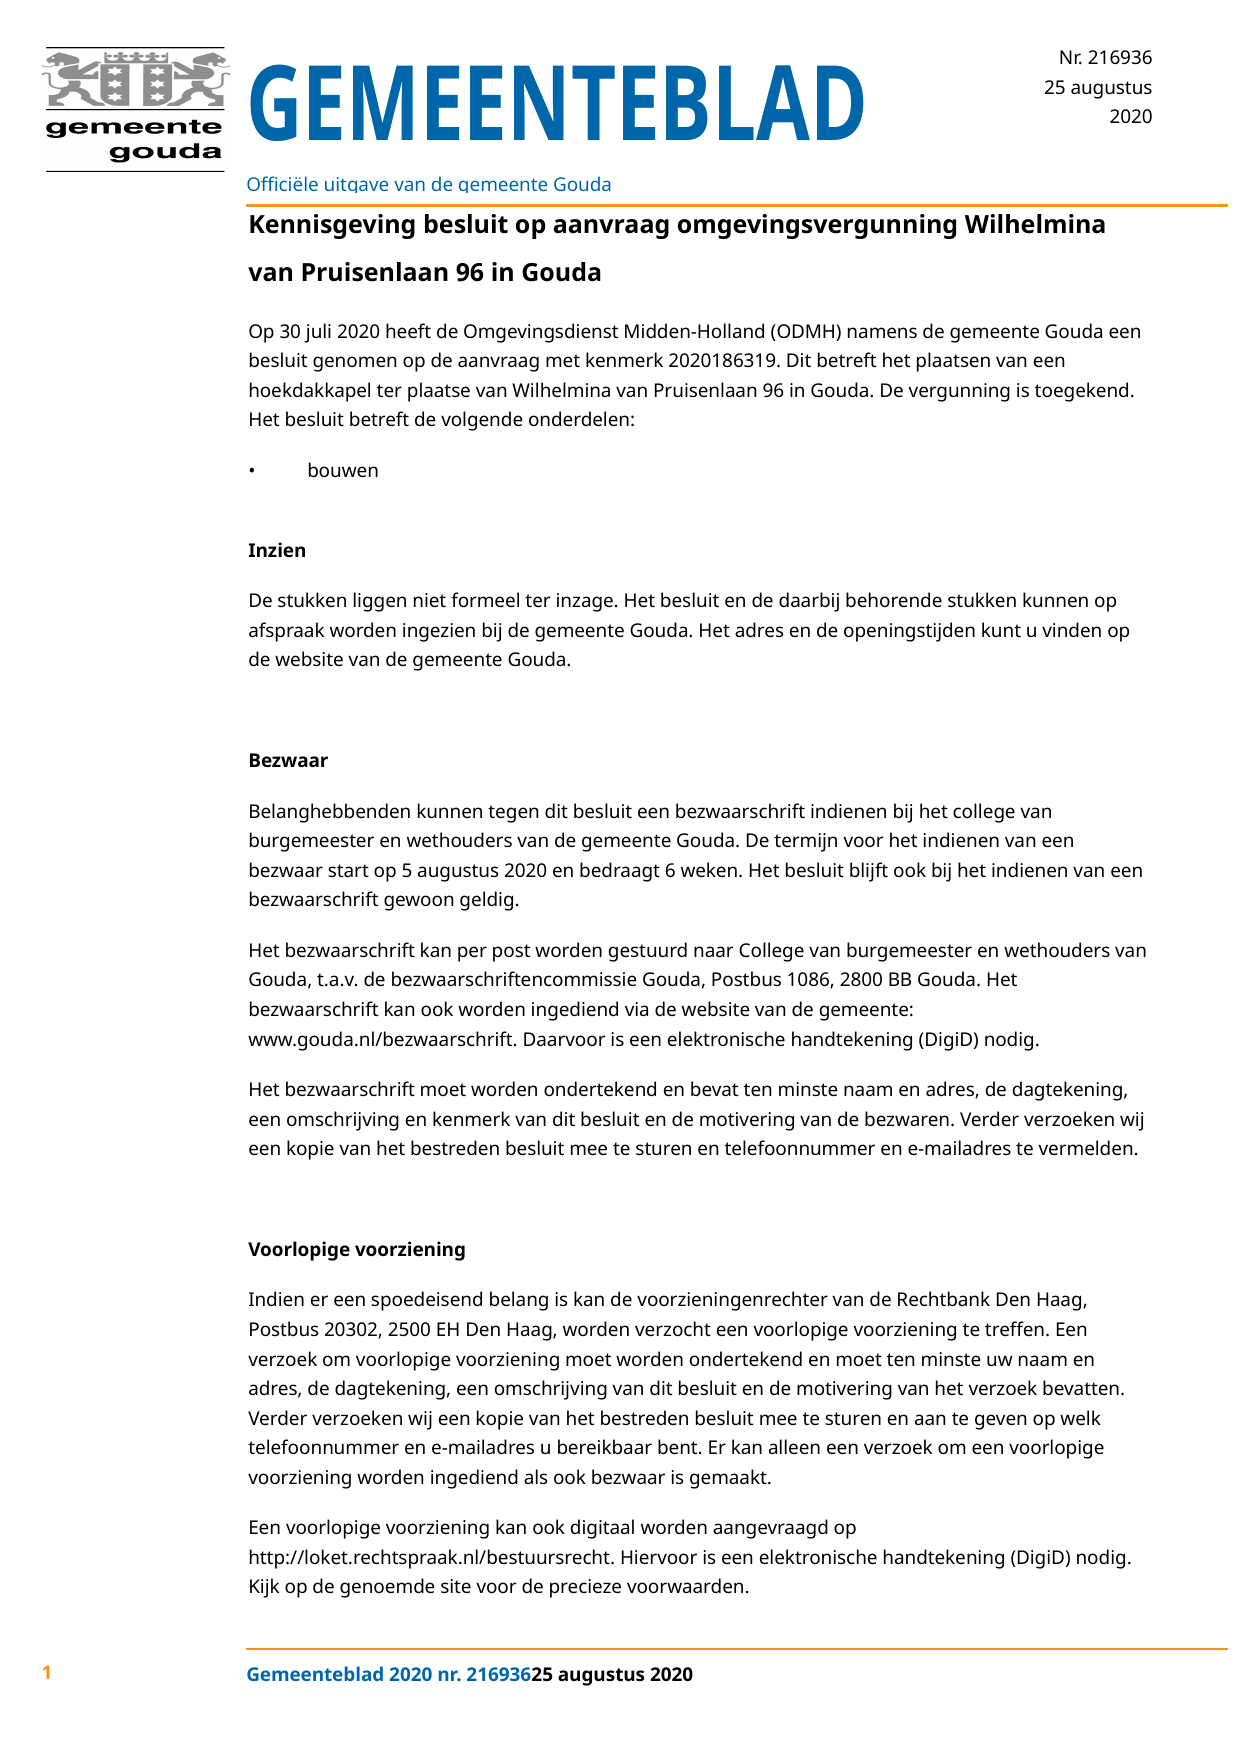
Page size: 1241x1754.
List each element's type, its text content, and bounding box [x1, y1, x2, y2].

text De stukken liggen niet formeel ter inzage. Het besluit en de daarbij behorende stukken kunnen op afspraak worden ingezien bij de gemeente Gouda. Het adres en de openingstijden kunt u vinden op de website van de gemeente Gouda. [248, 587, 1152, 672]
text Inzien [248, 537, 1152, 563]
text Op 30 juli 2020 heeft de Omgevingsdienst Midden-Holland (ODMH) namens de gemeente Gouda een besluit genomen op de aanvraag met kenmerk 2020186319. Dit betreft het plaatsen van een hoekdakkapel ter plaatse van Wilhelmina van Pruisenlaan 96 in Gouda. De vergunning is toegekend. Het besluit betreft de volgende onderdelen: [248, 318, 1152, 432]
picture [41, 47, 231, 172]
text Een voorlopige voorziening kan ook digitaal worden aangevraagd op http://loket.rechtspraak.nl/bestuursrecht. Hiervoor is een elektronische handtekening (DigiD) nodig. Kijk op de genoemde site voor de precieze voorwaarden. [248, 1514, 1152, 1599]
text Kennisgeving besluit op aanvraag omgevingsvergunning Wilhelmina van Pruisenlaan 96 in Gouda [248, 207, 1152, 288]
text Belanghebbenden kunnen tegen dit besluit een bezwaarschrift indienen bij het college van burgemeester en wethouders van de gemeente Gouda. De termijn voor het indienen van een bezwaar start op 5 augustus 2020 en bedraagt 6 weken. Het besluit blijft ook bij het indienen van een bezwaarschrift gewoon geldig. [248, 798, 1152, 912]
list bouwen [248, 457, 1152, 483]
text Bezwaar [248, 747, 1152, 773]
text Het bezwaarschrift moet worden ondertekend en bevat ten minste naam en adres, de dagtekening, een omschrijving en kenmerk van dit besluit en de motivering van de bezwaren. Verder verzoeken wij een kopie van het bestreden besluit mee te sturen en telefoonnummer en e-mailadres te vermelden. [248, 1076, 1152, 1161]
text Indien er een spoedeisend belang is kan de voorzieningenrechter van de Rechtbank Den Haag, Postbus 20302, 2500 EH Den Haag, worden verzocht een voorlopige voorziening te treffen. Een verzoek om voorlopige voorziening moet worden ondertekend en moet ten minste uw naam en adres, de dagtekening, een omschrijving van dit besluit en de motivering van het verzoek bevatten. Verder verzoeken wij een kopie van het bestreden besluit mee te sturen en aan te geven op welk telefoonnummer en e-mailadres u bereikbaar bent. Er kan alleen een verzoek om een voorlopige voorziening worden ingediend als ook bezwaar is gemaakt. [248, 1287, 1152, 1490]
text Voorlopige voorziening [248, 1236, 1152, 1262]
text Het bezwaarschrift kan per post worden gestuurd naar College van burgemeester en wethouders van Gouda, t.a.v. de bezwaarschriftencommissie Gouda, Postbus 1086, 2800 BB Gouda. Het bezwaarschrift kan ook worden ingediend via de website van de gemeente: www.gouda.nl/bezwaarschrift. Daarvoor is een elektronische handtekening (DigiD) nodig. [248, 937, 1152, 1052]
